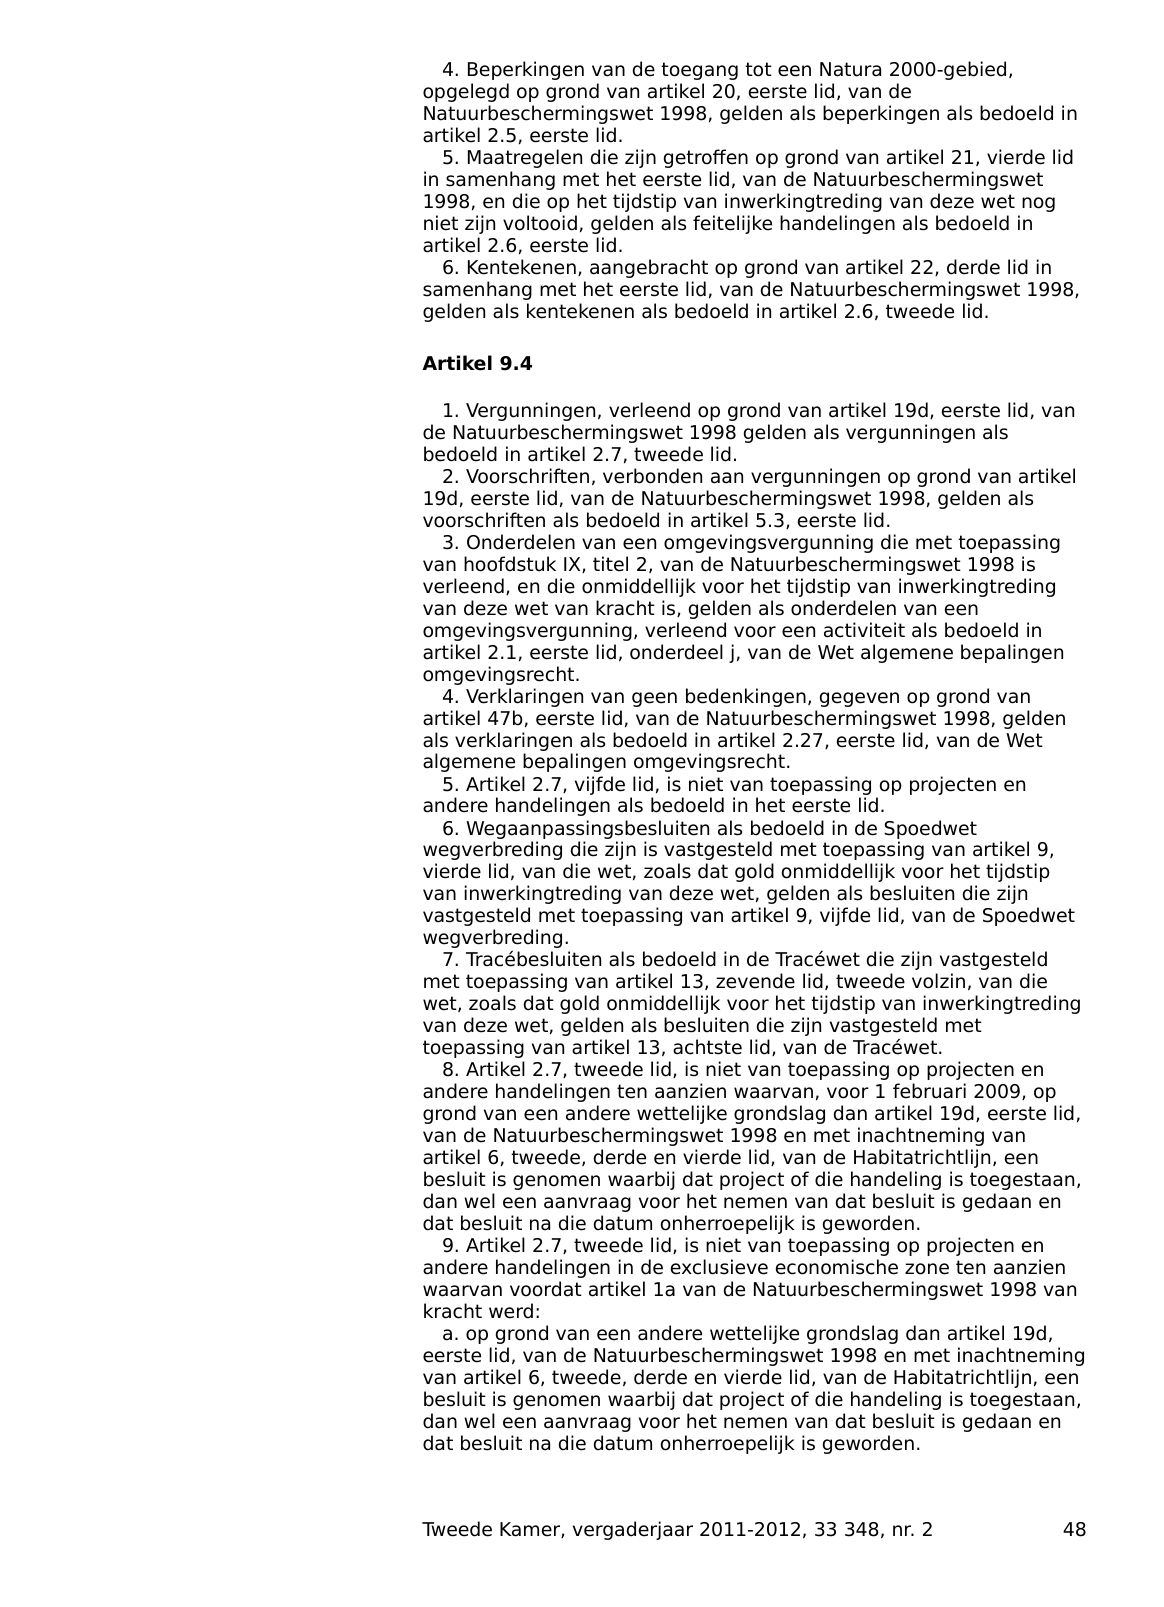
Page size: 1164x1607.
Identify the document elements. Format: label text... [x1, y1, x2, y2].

text 7. Tracébesluiten als bedoeld in de Tracéwet die zijn vastgesteld met toepassing van artikel 13, zevende lid, tweede volzin, van die wet, zoals dat gold onmiddellijk voor het tijdstip van inwerkingtreding van deze wet, gelden als besluiten die zijn vastgesteld met toepassing van artikel 13, achtste lid, van de Tracéwet. [422, 949, 1087, 1059]
text 2. Voorschriften, verbonden aan vergunningen op grond van artikel 19d, eerste lid, van de Natuurbeschermingswet 1998, gelden als voorschriften als bedoeld in artikel 5.3, eerste lid. [422, 466, 1087, 532]
text 8. Artikel 2.7, tweede lid, is niet van toepassing op projecten en andere handelingen ten aanzien waarvan, voor 1 februari 2009, op grond van een andere wettelijke grondslag dan artikel 19d, eerste lid, van de Natuurbeschermingswet 1998 en met inachtneming van artikel 6, tweede, derde en vierde lid, van de Habitatrichtlijn, een besluit is genomen waarbij dat project of die handeling is toegestaan, dan wel een aanvraag voor het nemen van dat besluit is gedaan en dat besluit na die datum onherroepelijk is geworden. [422, 1059, 1087, 1235]
text 6. Wegaanpassingsbesluiten als bedoeld in de Spoedwet wegverbreding die zijn is vastgesteld met toepassing van artikel 9, vierde lid, van die wet, zoals dat gold onmiddellijk voor het tijdstip van inwerkingtreding van deze wet, gelden als besluiten die zijn vastgesteld met toepassing van artikel 9, vijfde lid, van de Spoedwet wegverbreding. [422, 817, 1087, 949]
text 5. Artikel 2.7, vijfde lid, is niet van toepassing op projecten en andere handelingen als bedoeld in het eerste lid. [422, 773, 1087, 817]
text 4. Verklaringen van geen bedenkingen, gegeven op grond van artikel 47b, eerste lid, van de Natuurbeschermingswet 1998, gelden als verklaringen als bedoeld in artikel 2.27, eerste lid, van de Wet algemene bepalingen omgevingsrecht. [422, 686, 1087, 773]
text 6. Kentekenen, aangebracht op grond van artikel 22, derde lid in samenhang met het eerste lid, van de Natuurbeschermingswet 1998, gelden als kentekenen als bedoeld in artikel 2.6, tweede lid. [422, 257, 1087, 323]
text 4. Beperkingen van de toegang tot een Natura 2000-gebied, opgelegd op grond van artikel 20, eerste lid, van de Natuurbeschermingswet 1998, gelden als beperkingen als bedoeld in artikel 2.5, eerste lid. [422, 59, 1087, 147]
text 3. Onderdelen van een omgevingsvergunning die met toepassing van hoofdstuk IX, titel 2, van de Natuurbeschermingswet 1998 is verleend, en die onmiddellijk voor het tijdstip van inwerkingtreding van deze wet van kracht is, gelden als onderdelen van een omgevingsvergunning, verleend voor een activiteit als bedoeld in artikel 2.1, eerste lid, onderdeel j, van de Wet algemene bepalingen omgevingsrecht. [422, 532, 1087, 686]
subtitle Artikel 9.4 [422, 353, 1087, 375]
text 9. Artikel 2.7, tweede lid, is niet van toepassing op projecten en andere handelingen in de exclusieve economische zone ten aanzien waarvan voordat artikel 1a van de Natuurbeschermingswet 1998 van kracht werd: [422, 1235, 1087, 1323]
text 1. Vergunningen, verleend op grond van artikel 19d, eerste lid, van de Natuurbeschermingswet 1998 gelden als vergunningen als bedoeld in artikel 2.7, tweede lid. [422, 400, 1087, 466]
text 5. Maatregelen die zijn getroffen op grond van artikel 21, vierde lid in samenhang met het eerste lid, van de Natuurbeschermingswet 1998, en die op het tijdstip van inwerkingtreding van deze wet nog niet zijn voltooid, gelden als feitelijke handelingen als bedoeld in artikel 2.6, eerste lid. [422, 147, 1087, 257]
text a. op grond van een andere wettelijke grondslag dan artikel 19d, eerste lid, van de Natuurbeschermingswet 1998 en met inachtneming van artikel 6, tweede, derde en vierde lid, van de Habitatrichtlijn, een besluit is genomen waarbij dat project of die handeling is toegestaan, dan wel een aanvraag voor het nemen van dat besluit is gedaan en dat besluit na die datum onherroepelijk is geworden. [422, 1323, 1087, 1455]
